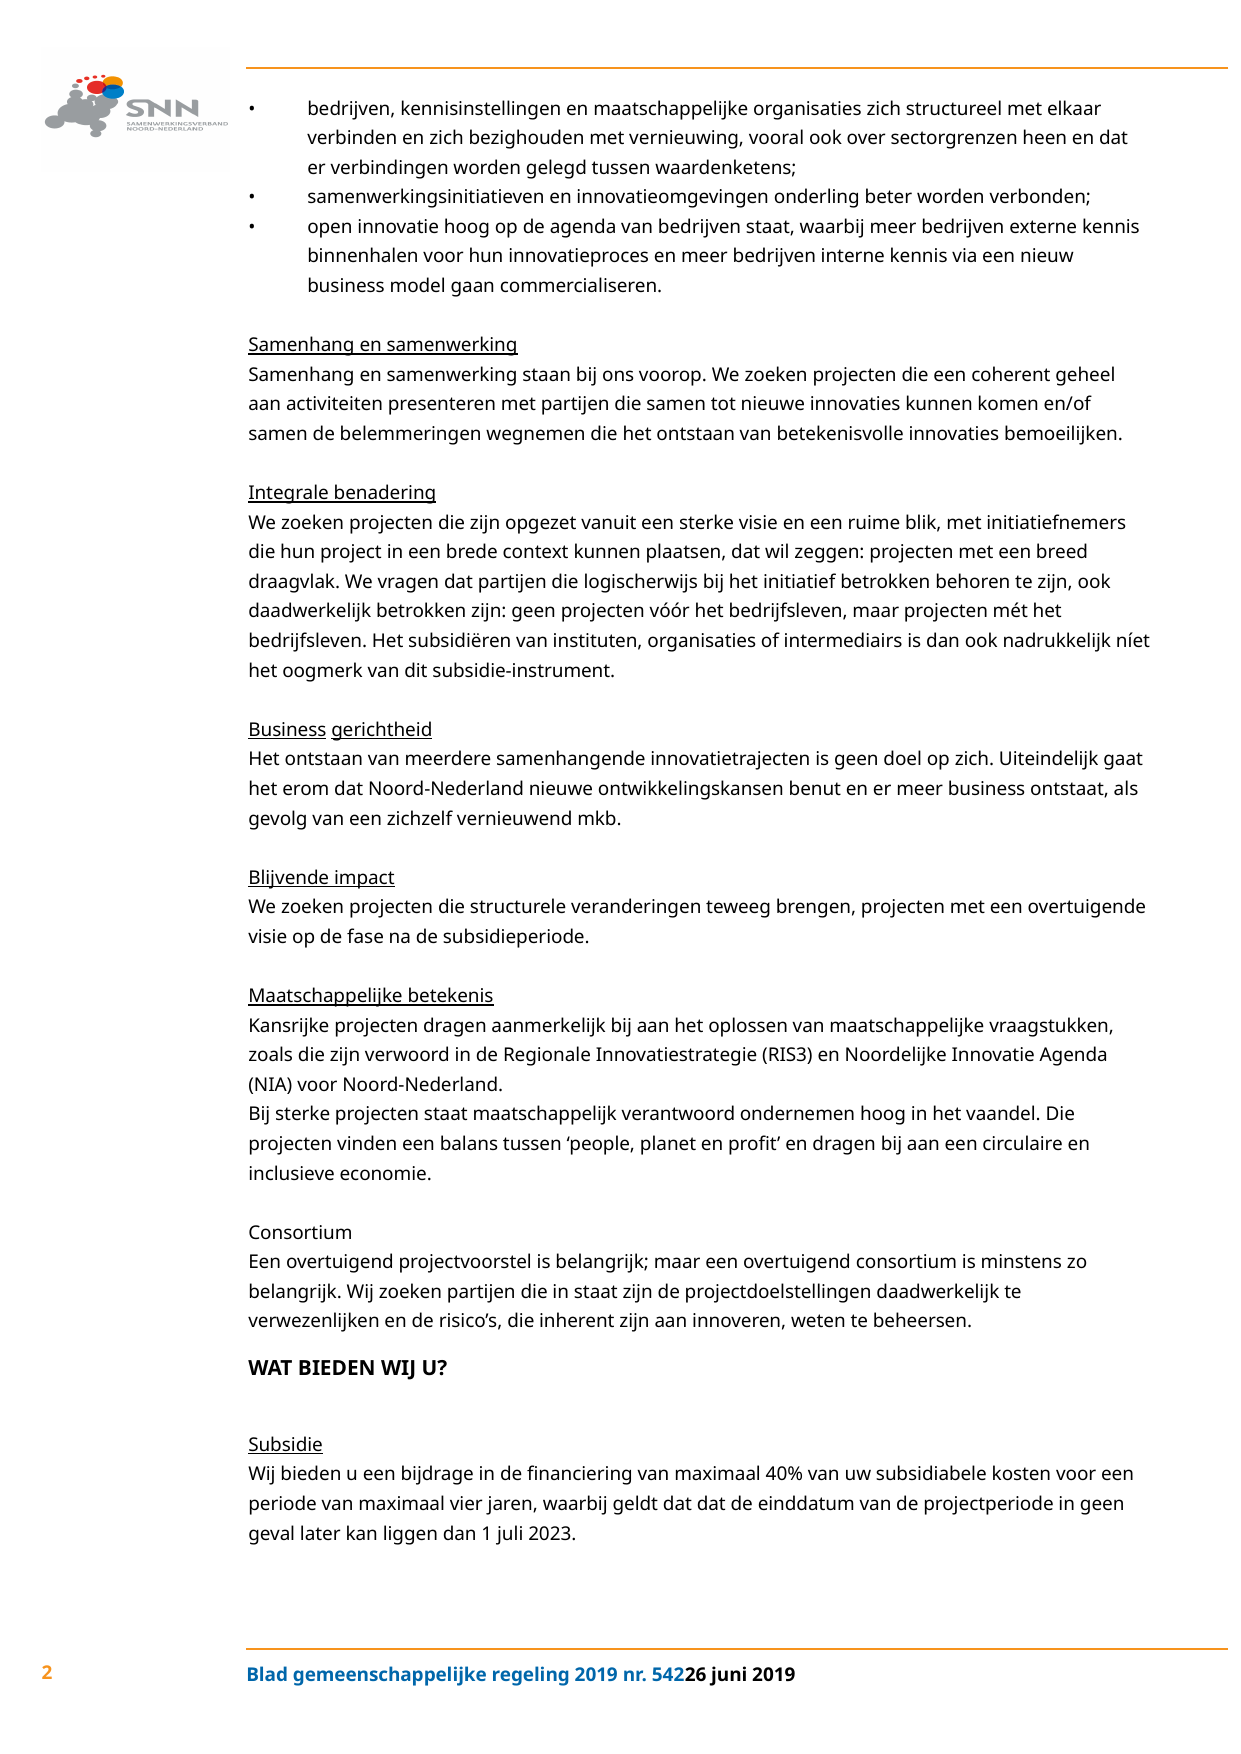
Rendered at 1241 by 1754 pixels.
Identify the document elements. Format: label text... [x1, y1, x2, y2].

text Blijvende impact [248, 864, 1152, 890]
text Consortium [248, 1219, 1152, 1245]
text Het ontstaan van meerdere samenhangende innovatietrajecten is geen doel op zich. Uiteindelijk gaat het erom dat Noord-Nederland nieuwe ontwikkelingskansen benut en er meer business ontstaat, als gevolg van een zichzelf vernieuwend mkb. [248, 746, 1152, 831]
text We zoeken projecten die structurele veranderingen teweeg brengen, projecten met een overtuigende visie op de fase na de subsidieperiode. [248, 893, 1152, 949]
text Business gerichtheid [248, 716, 1152, 742]
text Bij sterke projecten staat maatschappelijk verantwoord ondernemen hoog in het vaandel. Die projecten vinden een balans tussen ‘people, planet en profit’ en dragen bij aan een circulaire en inclusieve economie. [248, 1101, 1152, 1186]
text Kansrijke projecten dragen aanmerkelijk bij aan het oplossen van maatschappelijke vraagstukken, zoals die zijn verwoord in de Regionale Innovatiestrategie (RIS3) en Noordelijke Innovatie Agenda (NIA) voor Noord-Nederland. [248, 1012, 1152, 1097]
text Samenhang en samenwerking staan bij ons voorop. We zoeken projecten die een coherent geheel aan activiteiten presenteren met partijen die samen tot nieuwe innovaties kunnen komen en/of samen de belemmeringen wegnemen die het ontstaan van betekenisvolle innovaties bemoeilijken. [248, 361, 1152, 446]
text Integrale benadering [248, 479, 1152, 505]
text Een overtuigend projectvoorstel is belangrijk; maar een overtuigend consortium is minstens zo belangrijk. Wij zoeken partijen die in staat zijn de projectdoelstellingen daadwerkelijk te verwezenlijken en de risico’s, die inherent zijn aan innoveren, weten te beheersen. [248, 1248, 1152, 1333]
list open innovatie hoog op de agenda van bedrijven staat, waarbij meer bedrijven externe kennis binnenhalen voor hun innovatieproces en meer bedrijven interne kennis via een nieuw business model gaan commercialiseren. [248, 213, 1152, 298]
list samenwerkingsinitiatieven en innovatieomgevingen onderling beter worden verbonden; [248, 183, 1152, 209]
text Subsidie [248, 1431, 1152, 1457]
text WAT BIEDEN WIJ U? [248, 1353, 1152, 1382]
text Samenhang en samenwerking [248, 331, 1152, 357]
text Maatschappelijke betekenis [248, 982, 1152, 1008]
list bedrijven, kennisinstellingen en maatschappelijke organisaties zich structureel met elkaar verbinden en zich bezighouden met vernieuwing, vooral ook over sectorgrenzen heen en dat er verbindingen worden gelegd tussen waardenketens; [248, 95, 1152, 180]
text Wij bieden u een bijdrage in de financiering van maximaal 40% van uw subsidiabele kosten voor een periode van maximaal vier jaren, waarbij geldt dat dat de einddatum van de projectperiode in geen geval later kan liggen dan 1 juli 2023. [248, 1461, 1152, 1546]
picture [41, 47, 231, 172]
text We zoeken projecten die zijn opgezet vanuit een sterke visie en een ruime blik, met initiatiefnemers die hun project in een brede context kunnen plaatsen, dat wil zeggen: projecten met een breed draagvlak. We vragen dat partijen die logischerwijs bij het initiatief betrokken behoren te zijn, ook daadwerkelijk betrokken zijn: geen projecten vóór het bedrijfsleven, maar projecten mét het bedrijfsleven. Het subsidiëren van instituten, organisaties of intermediairs is dan ook nadrukkelijk níet het oogmerk van dit subsidie-instrument. [248, 509, 1152, 683]
